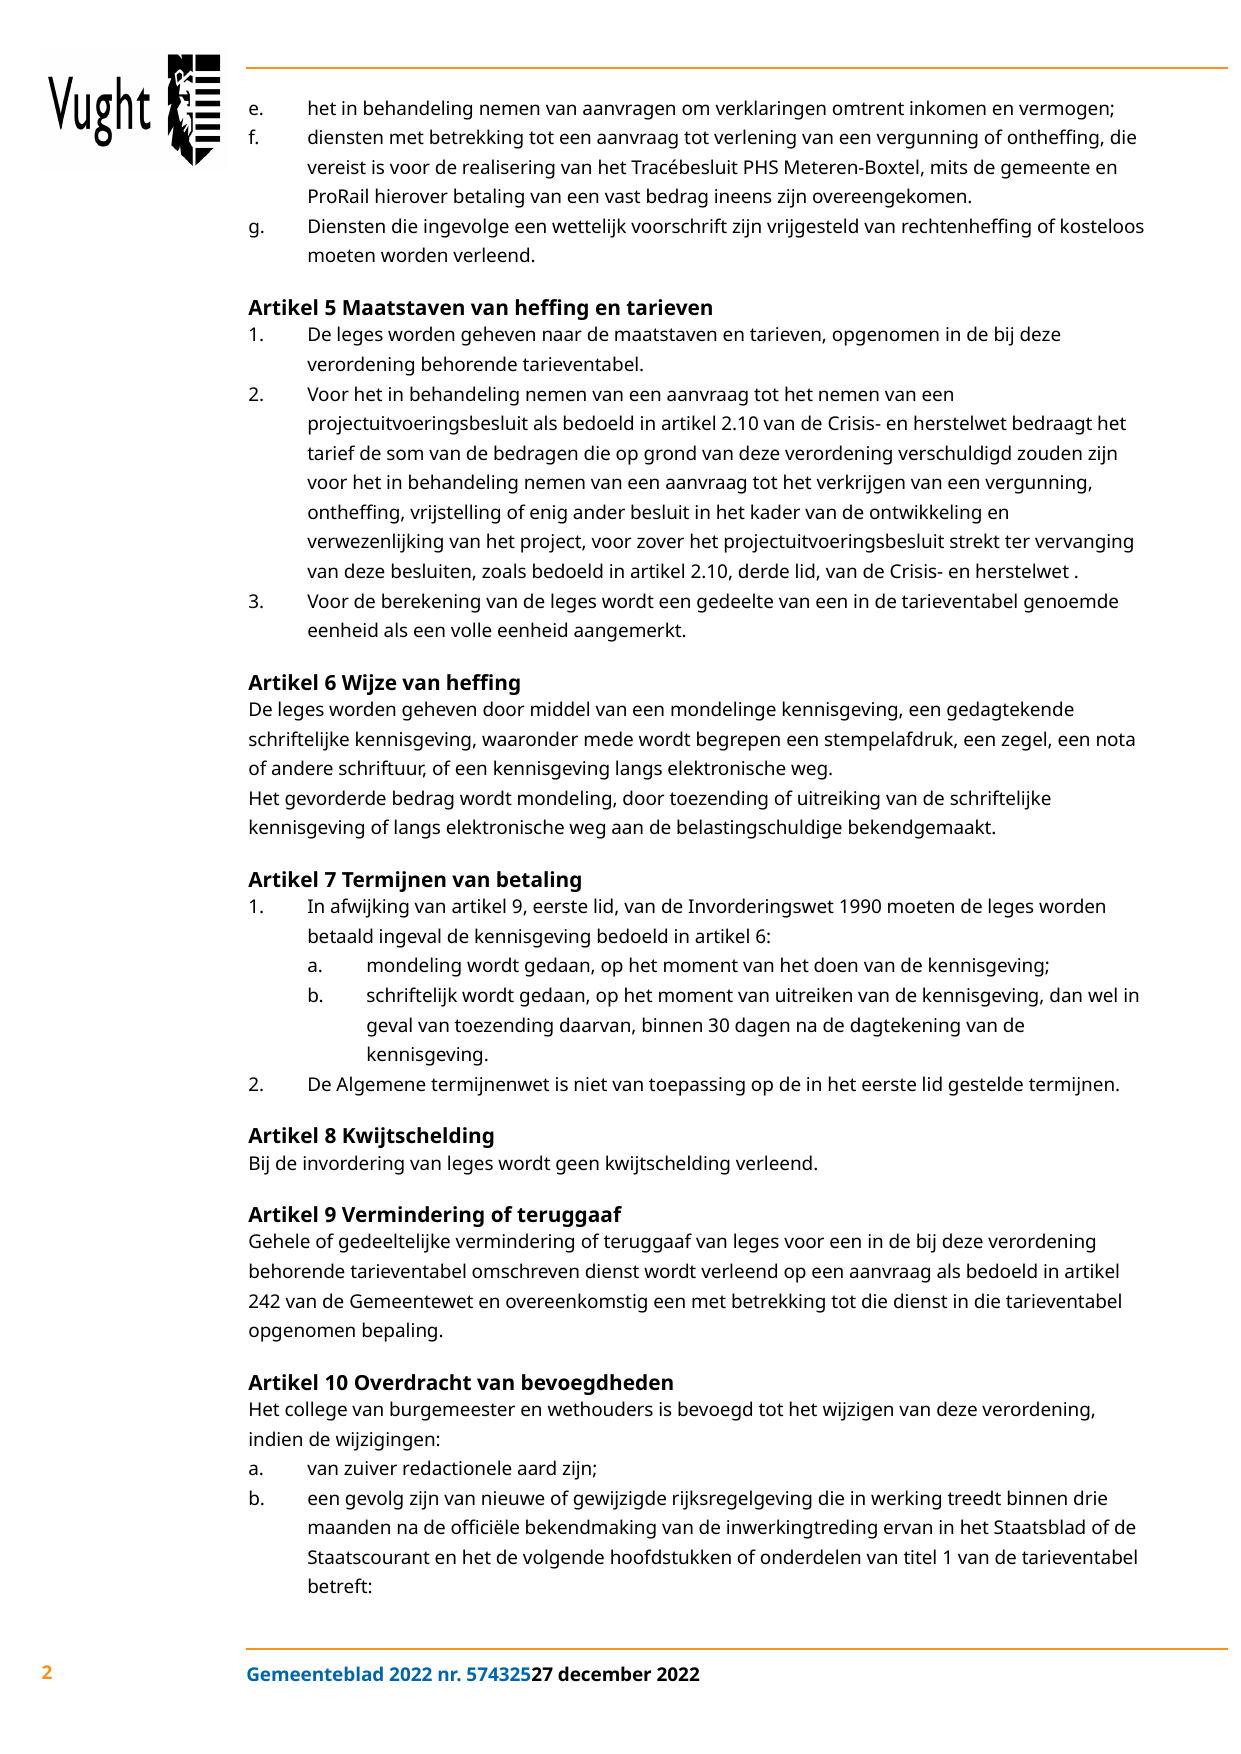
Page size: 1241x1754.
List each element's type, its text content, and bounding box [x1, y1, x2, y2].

list mondeling wordt gedaan, op het moment van het doen van de kennisgeving; [307, 953, 1152, 978]
list Voor het in behandeling nemen van een aanvraag tot het nemen van een projectuitvoeringsbesluit als bedoeld in artikel 2.10 van de Crisis- en herstelwet bedraagt het tarief de som van de bedragen die op grond van deze verordening verschuldigd zouden zijn voor het in behandeling nemen van een aanvraag tot het verkrijgen van een vergunning, ontheffing, vrijstelling of enig ander besluit in het kader van de ontwikkeling en verwezenlijking van het project, voor zover het projectuitvoeringsbesluit strekt ter vervanging van deze besluiten, zoals bedoeld in artikel 2.10, derde lid, van de Crisis- en herstelwet . [248, 381, 1152, 584]
list van zuiver redactionele aard zijn; [248, 1455, 1152, 1481]
picture [41, 47, 231, 172]
list De leges worden geheven naar de maatstaven en tarieven, opgenomen in de bij deze verordening behorende tarieventabel. [248, 322, 1152, 377]
list het in behandeling nemen van aanvragen om verklaringen omtrent inkomen en vermogen; [248, 95, 1152, 121]
text Artikel 8 Kwijtschelding [248, 1121, 1152, 1150]
list schriftelijk wordt gedaan, op het moment van uitreiken van de kennisgeving, dan wel in geval van toezending daarvan, binnen 30 dagen na de dagtekening van de kennisgeving. [307, 982, 1152, 1067]
text Het college van burgemeester en wethouders is bevoegd tot het wijzigen van deze verordening, indien de wijzigingen: [248, 1396, 1152, 1452]
text Het gevorderde bedrag wordt mondeling, door toezending of uitreiking van de schriftelijke kennisgeving of langs elektronische weg aan de belastingschuldige bekendgemaakt. [248, 785, 1152, 840]
text Gehele of gedeeltelijke vermindering of teruggaaf van leges voor een in de bij deze verordening behorende tarieventabel omschreven dienst wordt verleend op een aanvraag als bedoeld in artikel 242 van de Gemeentewet en overeenkomstig een met betrekking tot die dienst in die tarieventabel opgenomen bepaling. [248, 1229, 1152, 1343]
list In afwijking van artikel 9, eerste lid, van de Invorderingswet 1990 moeten de leges worden betaald ingeval de kennisgeving bedoeld in artikel 6: [248, 893, 1152, 949]
text De leges worden geheven door middel van een mondelinge kennisgeving, een gedagtekende schriftelijke kennisgeving, waaronder mede wordt begrepen een stempelafdruk, een zegel, een nota of andere schriftuur, of een kennisgeving langs elektronische weg. [248, 696, 1152, 781]
text Artikel 9 Vermindering of teruggaaf [248, 1200, 1152, 1229]
text Artikel 5 Maatstaven van heffing en tarieven [248, 293, 1152, 322]
list diensten met betrekking tot een aanvraag tot verlening van een vergunning of ontheffing, die vereist is voor de realisering van het Tracébesluit PHS Meteren-Boxtel, mits de gemeente en ProRail hierover betaling van een vast bedrag ineens zijn overeengekomen. [248, 124, 1152, 209]
list Voor de berekening van de leges wordt een gedeelte van een in de tarieventabel genoemde eenheid als een volle eenheid aangemerkt. [248, 588, 1152, 643]
text Bij de invordering van leges wordt geen kwijtschelding verleend. [248, 1150, 1152, 1176]
text Artikel 6 Wijze van heffing [248, 668, 1152, 696]
list De Algemene termijnenwet is niet van toepassing op de in het eerste lid gestelde termijnen. [248, 1071, 1152, 1097]
text Artikel 10 Overdracht van bevoegdheden [248, 1368, 1152, 1396]
list Diensten die ingevolge een wettelijk voorschrift zijn vrijgesteld van rechtenheffing of kosteloos moeten worden verleend. [248, 213, 1152, 268]
text Artikel 7 Termijnen van betaling [248, 865, 1152, 893]
list een gevolg zijn van nieuwe of gewijzigde rijksregelgeving die in werking treedt binnen drie maanden na de officiële bekendmaking van de inwerkingtreding ervan in het Staatsblad of de Staatscourant en het de volgende hoofdstukken of onderdelen van titel 1 van de tarieventabel betreft: [248, 1485, 1152, 1599]
